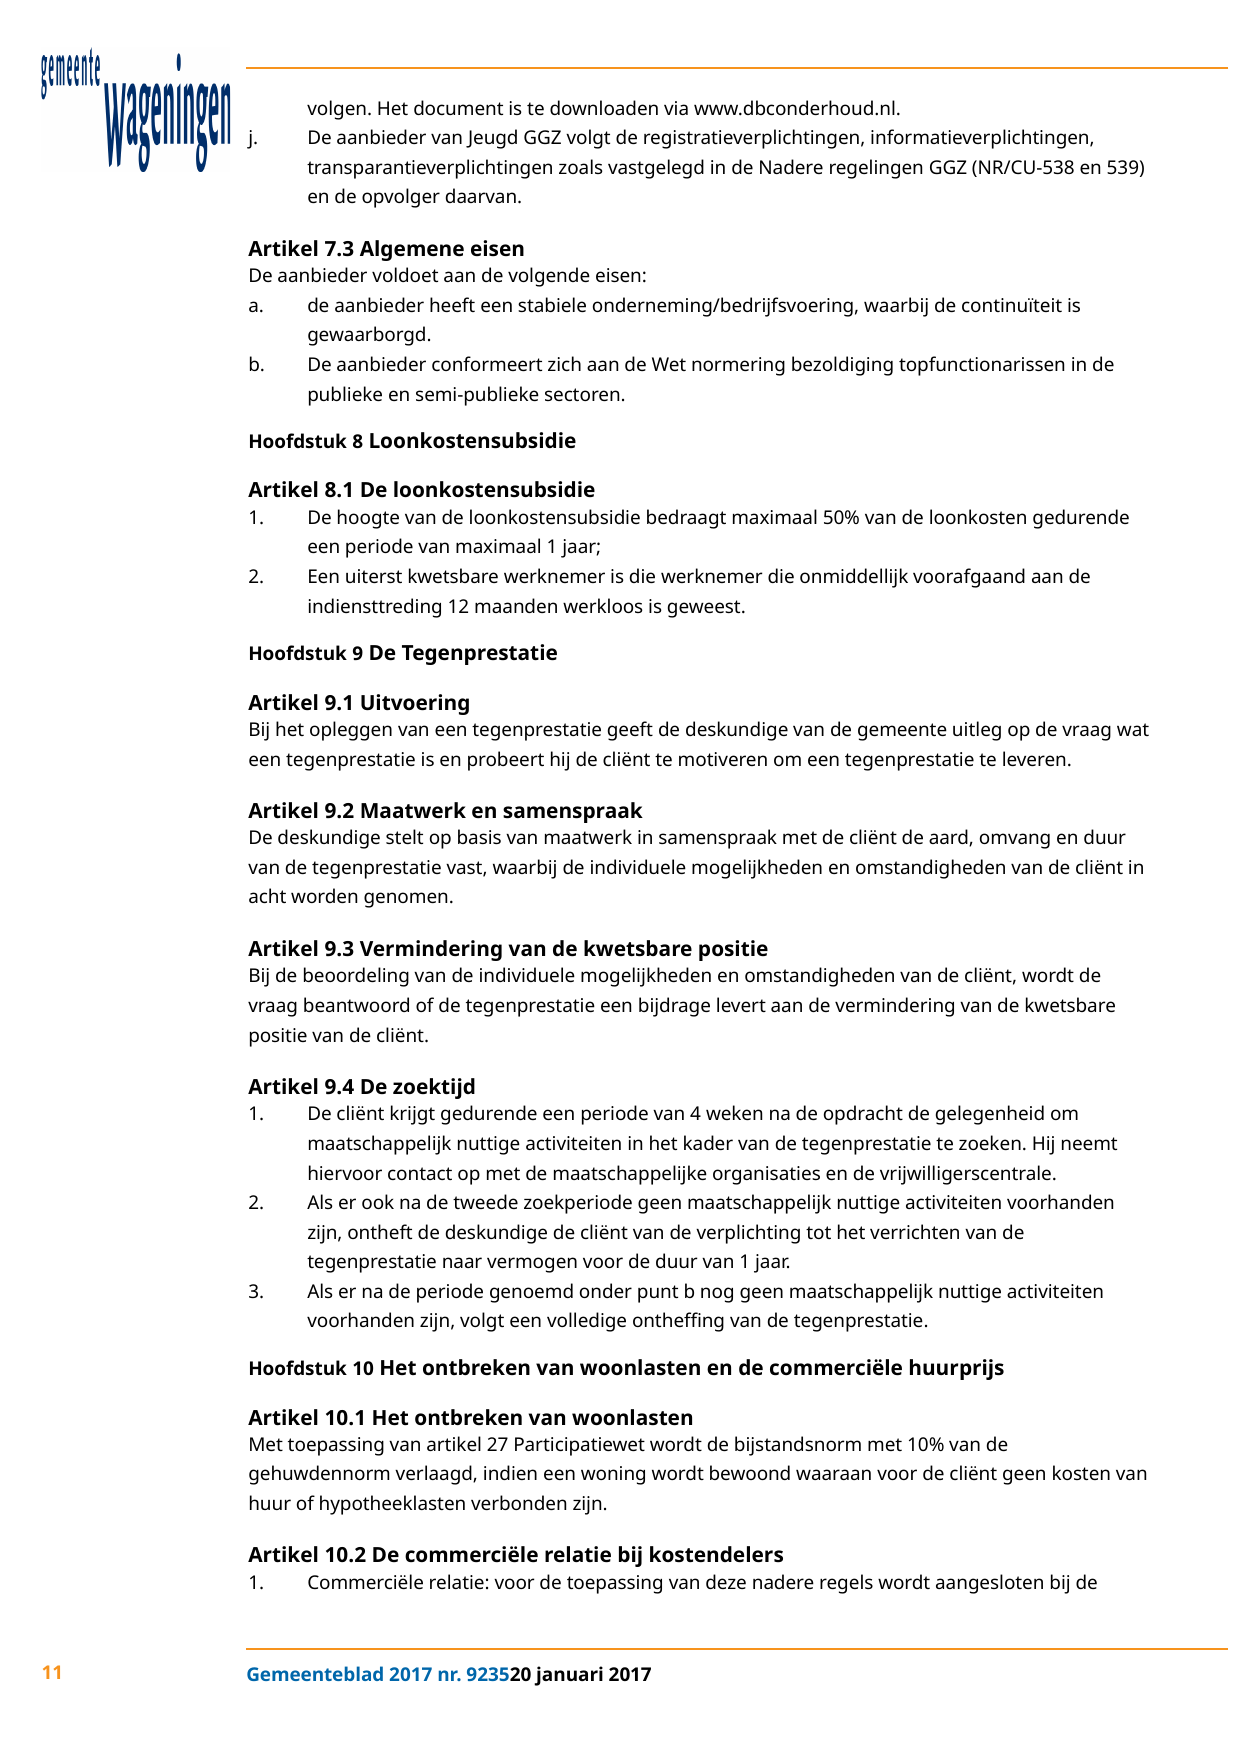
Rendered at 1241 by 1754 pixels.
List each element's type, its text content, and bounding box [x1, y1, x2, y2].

text De aanbieder voldoet aan de volgende eisen: [248, 262, 1152, 288]
text Artikel 9.4 De zoektijd [248, 1072, 1152, 1101]
text Artikel 9.3 Vermindering van de kwetsbare positie [248, 934, 1152, 963]
list De hoogte van de loonkostensubsidie bedraagt maximaal 50% van de loonkosten gedurende een periode van maximaal 1 jaar; [248, 504, 1152, 559]
text Artikel 10.2 De commerciële relatie bij kostendelers [248, 1541, 1152, 1569]
text Hoofdstuk 8 Loonkostensubsidie [248, 426, 1152, 455]
list Commerciële relatie: voor de toepassing van deze nadere regels wordt aangesloten bij de [248, 1569, 1152, 1595]
text Hoofdstuk 10 Het ontbreken van woonlasten en de commerciële huurprijs [248, 1353, 1152, 1382]
list de aanbieder heeft een stabiele onderneming/bedrijfsvoering, waarbij de continuïteit is gewaarborgd. [248, 292, 1152, 347]
list volgen. Het document is te downloaden via www.dbconderhoud.nl. [248, 95, 1152, 121]
text Artikel 8.1 De loonkostensubsidie [248, 476, 1152, 504]
text Bij het opleggen van een tegenprestatie geeft de deskundige van de gemeente uitleg op de vraag wat een tegenprestatie is en probeert hij de cliënt te motiveren om een tegenprestatie te leveren. [248, 716, 1152, 771]
text Artikel 9.2 Maatwerk en samenspraak [248, 796, 1152, 824]
text Hoofdstuk 9 De Tegenprestatie [248, 638, 1152, 667]
text Artikel 10.1 Het ontbreken van woonlasten [248, 1403, 1152, 1431]
list Als er ook na de tweede zoekperiode geen maatschappelijk nuttige activiteiten voorhanden zijn, ontheft de deskundige de cliënt van de verplichting tot het verrichten van de tegenprestatie naar vermogen voor de duur van 1 jaar. [248, 1189, 1152, 1274]
text Met toepassing van artikel 27 Participatiewet wordt de bijstandsnorm met 10% van de gehuwdennorm verlaagd, indien een woning wordt bewoond waaraan voor de cliënt geen kosten van huur of hypotheeklasten verbonden zijn. [248, 1431, 1152, 1516]
text De deskundige stelt op basis van maatwerk in samenspraak met de cliënt de aard, omvang en duur van de tegenprestatie vast, waarbij de individuele mogelijkheden en omstandigheden van de cliënt in acht worden genomen. [248, 824, 1152, 909]
text Artikel 9.1 Uitvoering [248, 688, 1152, 716]
list De aanbieder van Jeugd GGZ volgt de registratieverplichtingen, informatieverplichtingen, transparantieverplichtingen zoals vastgelegd in de Nadere regelingen GGZ (NR/CU-538 en 539) en de opvolger daarvan. [248, 124, 1152, 209]
list De cliënt krijgt gedurende een periode van 4 weken na de opdracht de gelegenheid om maatschappelijk nuttige activiteiten in het kader van de tegenprestatie te zoeken. Hij neemt hiervoor contact op met de maatschappelijke organisaties en de vrijwilligerscentrale. [248, 1101, 1152, 1186]
text Artikel 7.3 Algemene eisen [248, 234, 1152, 262]
list De aanbieder conformeert zich aan de Wet normering bezoldiging topfunctionarissen in de publieke en semi-publieke sectoren. [248, 351, 1152, 406]
text Bij de beoordeling van de individuele mogelijkheden en omstandigheden van de cliënt, wordt de vraag beantwoord of de tegenprestatie een bijdrage levert aan de vermindering van de kwetsbare positie van de cliënt. [248, 963, 1152, 1047]
picture [41, 47, 231, 172]
list Een uiterst kwetsbare werknemer is die werknemer die onmiddellijk voorafgaand aan de indiensttreding 12 maanden werkloos is geweest. [248, 563, 1152, 618]
list Als er na de periode genoemd onder punt b nog geen maatschappelijk nuttige activiteiten voorhanden zijn, volgt een volledige ontheffing van de tegenprestatie. [248, 1278, 1152, 1333]
